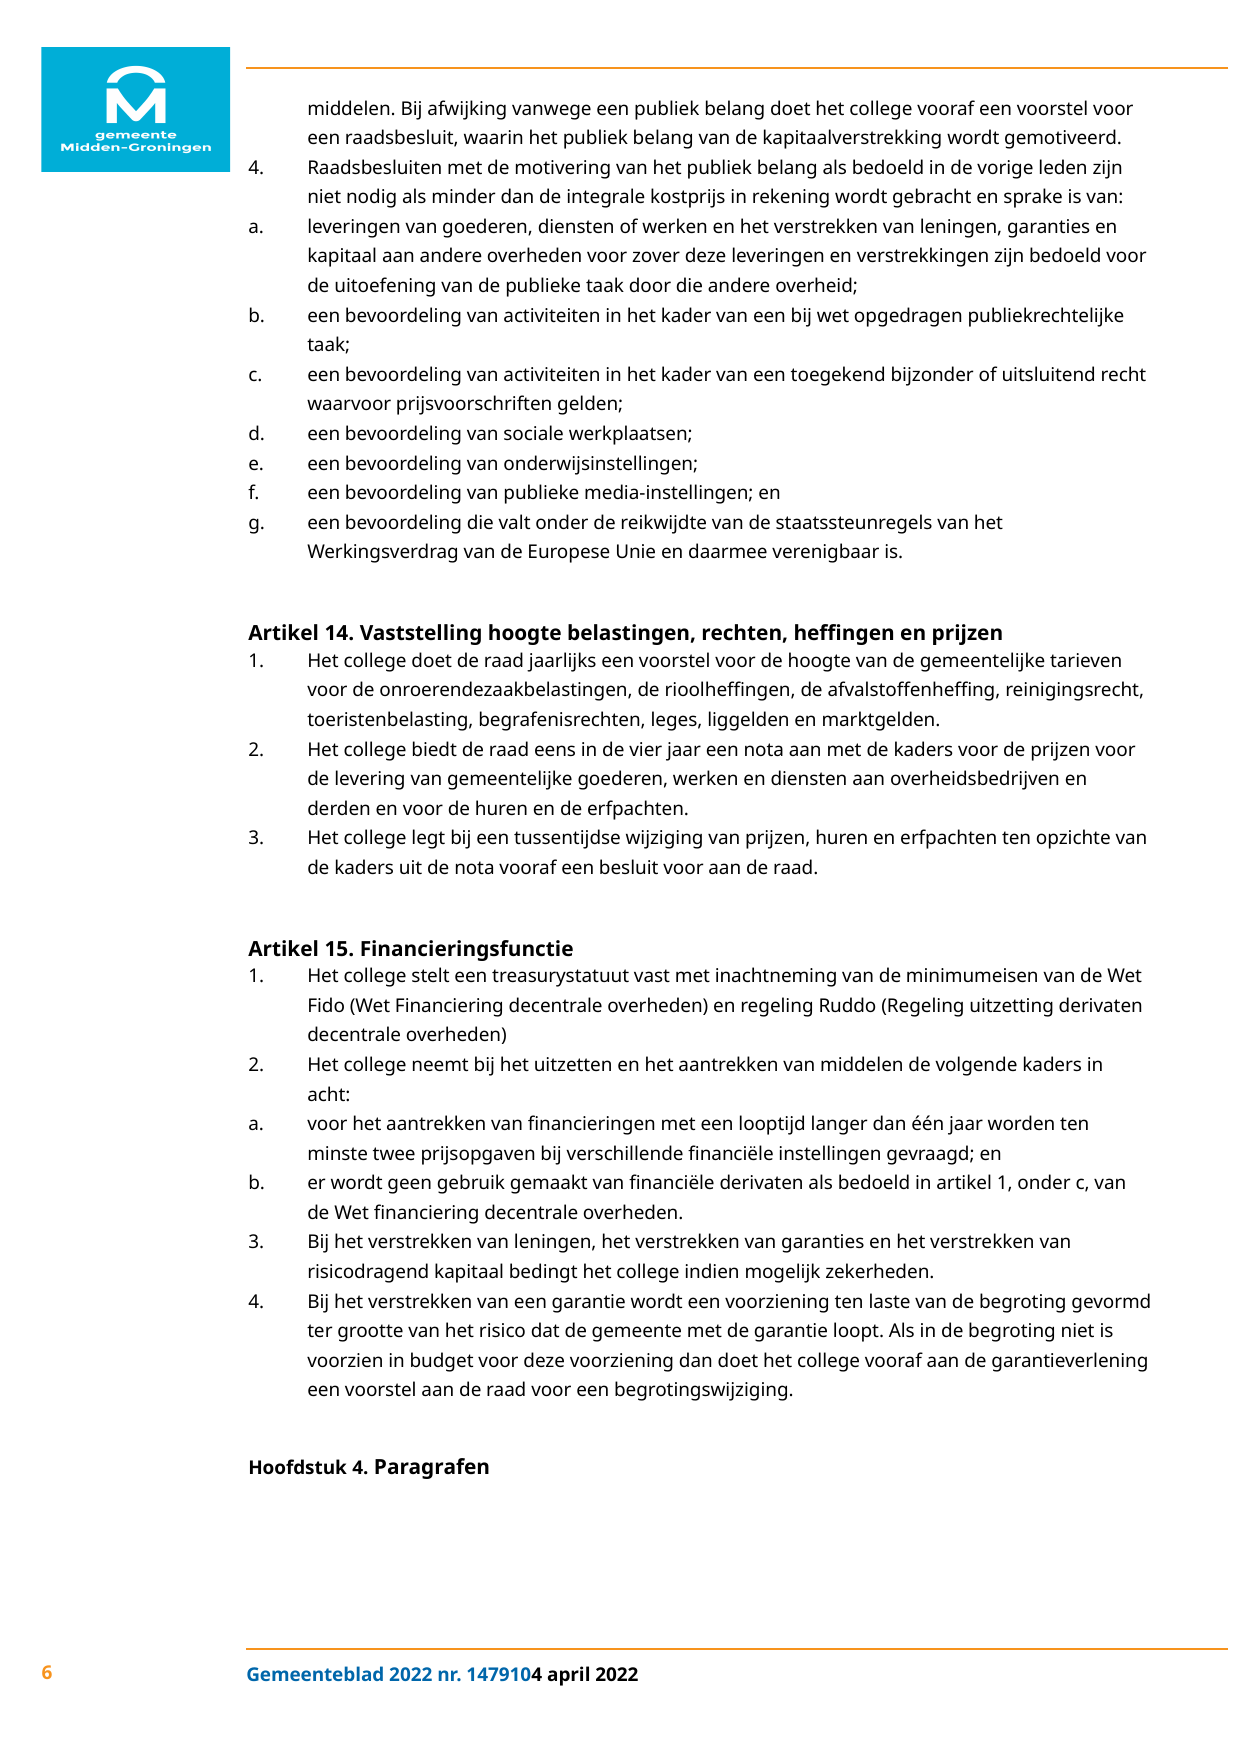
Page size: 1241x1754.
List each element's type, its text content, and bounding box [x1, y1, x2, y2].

list een bevoordeling die valt onder de reikwijdte van de staatssteunregels van het Werkingsverdrag van de Europese Unie en daarmee verenigbaar is. [248, 509, 1152, 564]
list Het college legt bij een tussentijdse wijziging van prijzen, huren en erfpachten ten opzichte van de kaders uit de nota vooraf een besluit voor aan de raad. [248, 824, 1152, 880]
list Het college stelt een treasurystatuut vast met inachtneming van de minimumeisen van de Wet Fido (Wet Financiering decentrale overheden) en regeling Ruddo (Regeling uitzetting derivaten decentrale overheden) [248, 962, 1152, 1047]
list er wordt geen gebruik gemaakt van financiële derivaten als bedoeld in artikel 1, onder c, van de Wet financiering decentrale overheden. [248, 1169, 1152, 1225]
list Het college neemt bij het uitzetten en het aantrekken van middelen de volgende kaders in acht: [248, 1051, 1152, 1107]
text Hoofdstuk 4. Paragrafen [248, 1452, 1152, 1480]
list een bevoordeling van sociale werkplaatsen; [248, 420, 1152, 446]
list voor het aantrekken van financieringen met een looptijd langer dan één jaar worden ten minste twee prijsopgaven bij verschillende financiële instellingen gevraagd; en [248, 1110, 1152, 1166]
list Het college doet de raad jaarlijks een voorstel voor de hoogte van de gemeentelijke tarieven voor de onroerendezaakbelastingen, de rioolheffingen, de afvalstoffenheffing, reinigingsrecht, toeristenbelasting, begrafenisrechten, leges, liggelden en marktgelden. [248, 647, 1152, 732]
list Bij het verstrekken van een garantie wordt een voorziening ten laste van de begroting gevormd ter grootte van het risico dat de gemeente met de garantie loopt. Als in de begroting niet is voorzien in budget voor deze voorziening dan doet het college vooraf aan de garantieverlening een voorstel aan de raad voor een begrotingswijziging. [248, 1288, 1152, 1402]
picture [107, 89, 165, 122]
text Artikel 14. Vaststelling hoogte belastingen, rechten, heffingen en prijzen [248, 618, 1152, 647]
list een bevoordeling van activiteiten in het kader van een toegekend bijzonder of uitsluitend recht waarvoor prijsvoorschriften gelden; [248, 361, 1152, 416]
list Raadsbesluiten met de motivering van het publiek belang als bedoeld in de vorige leden zijn niet nodig als minder dan de integrale kostprijs in rekening wordt gebracht en sprake is van: [248, 154, 1152, 209]
picture [184, 146, 190, 153]
list een bevoordeling van onderwijsinstellingen; [248, 450, 1152, 476]
list Bij het verstrekken van leningen, het verstrekken van garanties en het verstrekken van risicodragend kapitaal bedingt het college indien mogelijk zekerheden. [248, 1229, 1152, 1284]
text Artikel 15. Financieringsfunctie [248, 934, 1152, 962]
list een bevoordeling van activiteiten in het kader van een bij wet opgedragen publiekrechtelijke taak; [248, 302, 1152, 357]
list een bevoordeling van publieke media-instellingen; en [248, 479, 1152, 505]
picture [108, 66, 164, 82]
list leveringen van goederen, diensten of werken en het verstrekken van leningen, garanties en kapitaal aan andere overheden voor zover deze leveringen en verstrekkingen zijn bedoeld voor de uitoefening van de publieke taak door die andere overheid; [248, 213, 1152, 298]
list middelen. Bij afwijking vanwege een publiek belang doet het college vooraf een voorstel voor een raadsbesluit, waarin het publiek belang van de kapitaalverstrekking wordt gemotiveerd. [248, 95, 1152, 150]
list Het college biedt de raad eens in de vier jaar een nota aan met de kaders voor de prijzen voor de levering van gemeentelijke goederen, werken en diensten aan overheidsbedrijven en derden en voor de huren en de erfpachten. [248, 736, 1152, 821]
